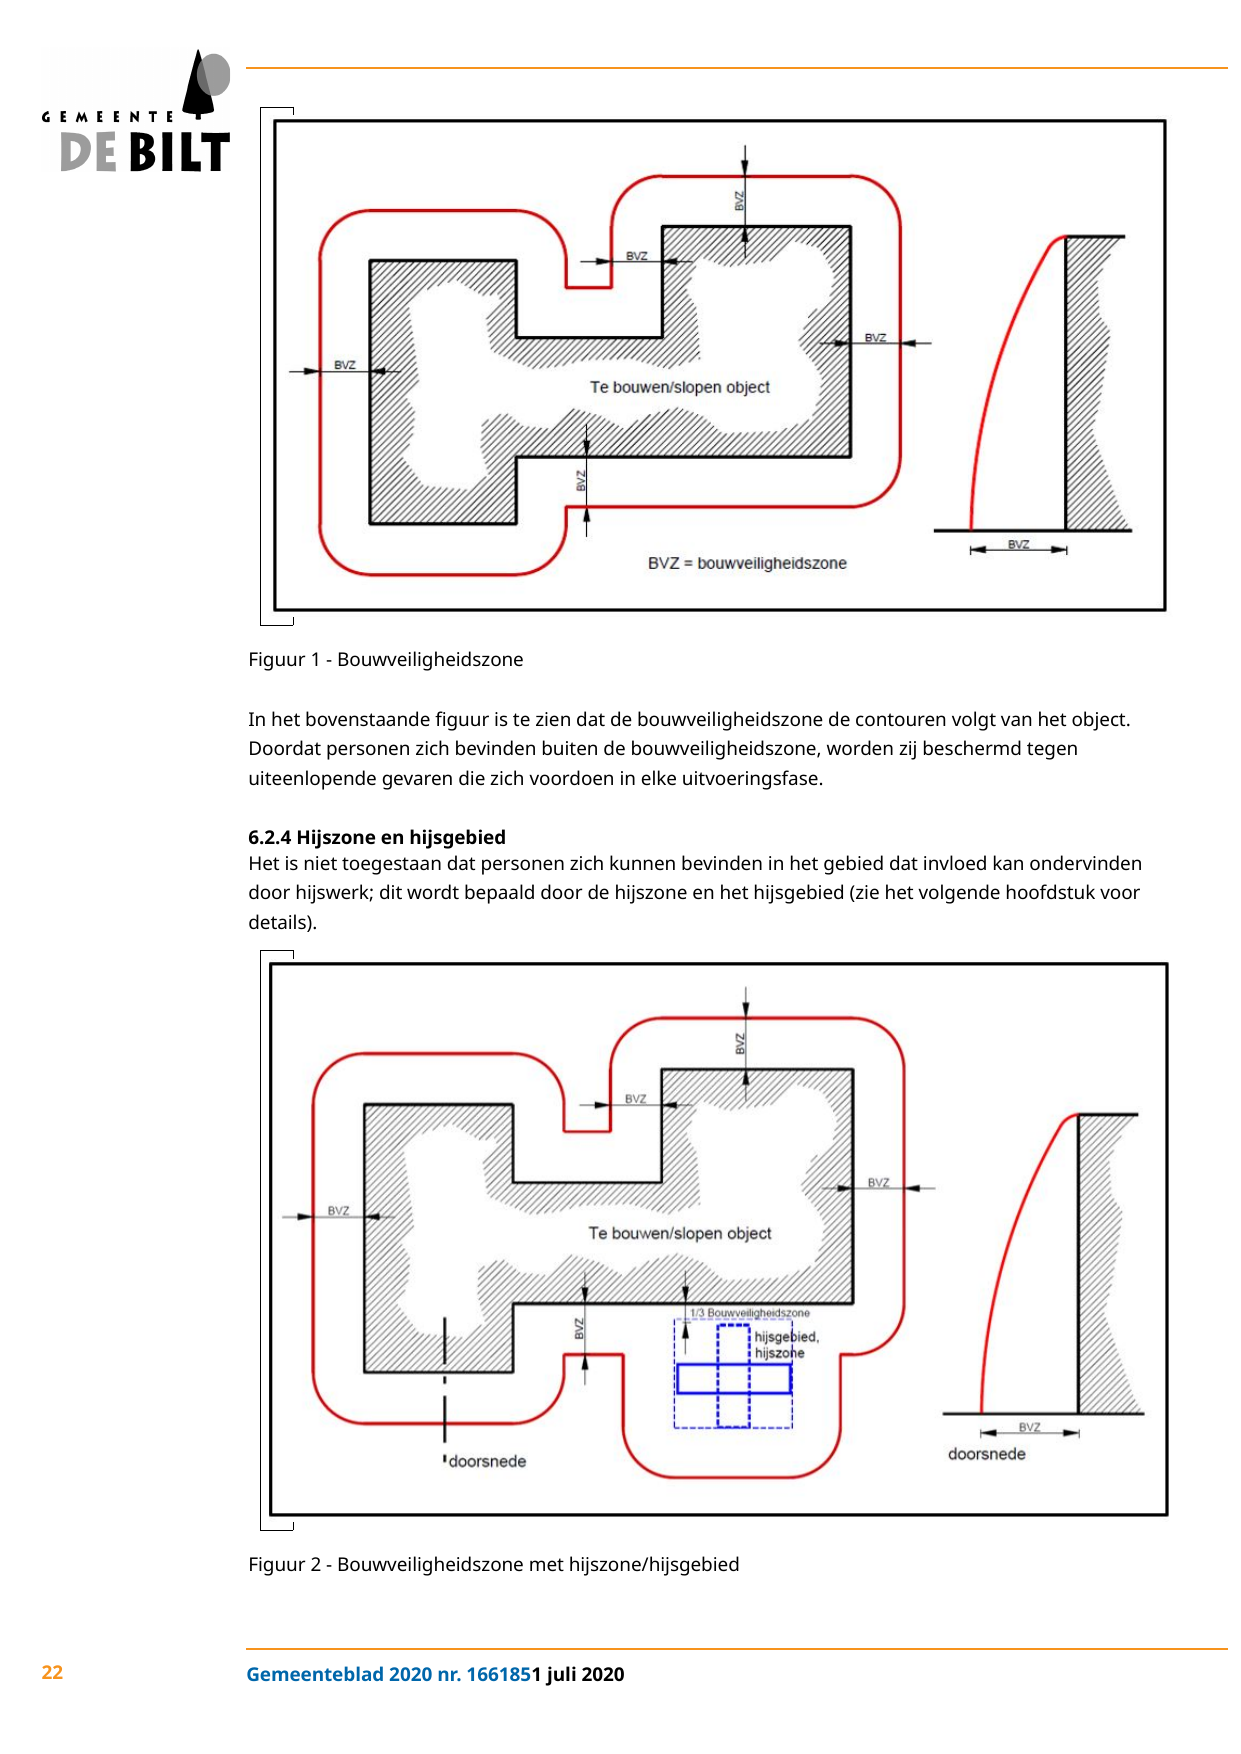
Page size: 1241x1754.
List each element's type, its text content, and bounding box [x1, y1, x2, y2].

text Het is niet toegestaan dat personen zich kunnen bevinden in het gebied dat invloed kan ondervinden door hijswerk; dit wordt bepaald door de hijszone en het hijsgebied (zie het volgende hoofdstuk voor details). [248, 850, 1152, 935]
picture [268, 115, 1173, 617]
picture [268, 959, 1173, 1522]
text In het bovenstaande figuur is te zien dat de bouwveiligheidszone de contouren volgt van het object. Doordat personen zich bevinden buiten de bouwveiligheidszone, worden zij beschermd tegen uiteenlopende gevaren die zich voordoen in elke uitvoeringsfase. [248, 706, 1152, 791]
text Figuur 1 - Bouwveiligheidszone [248, 647, 1152, 672]
text Figuur 2 - Bouwveiligheidszone met hijszone/hijsgebied [248, 1552, 1152, 1577]
text 6.2.4 Hijszone en hijsgebied [248, 824, 1152, 850]
picture [41, 47, 231, 172]
